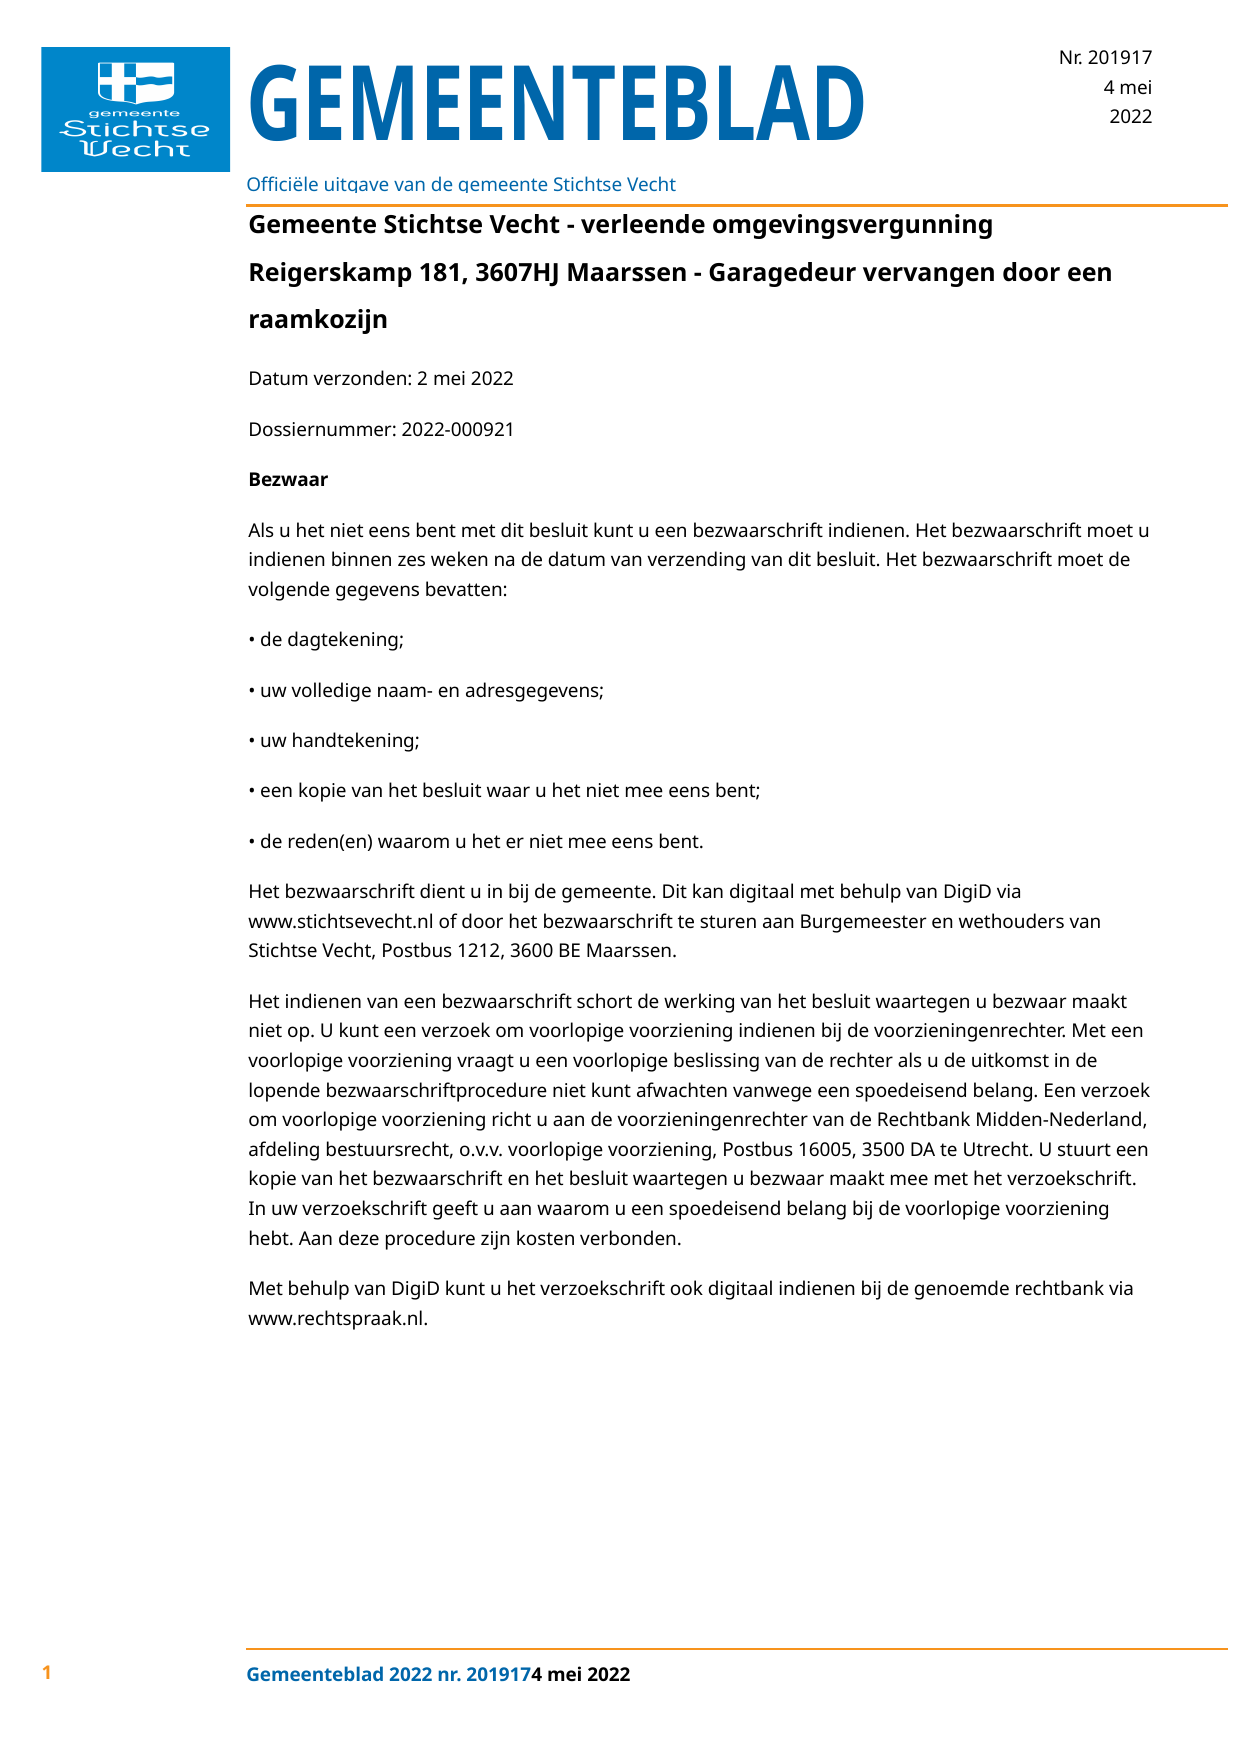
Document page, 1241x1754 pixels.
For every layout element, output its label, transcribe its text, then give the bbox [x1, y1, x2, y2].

text Bezwaar [248, 466, 1152, 492]
text Gemeente Stichtse Vecht - verleende omgevingsvergunning Reigerskamp 181, 3607HJ Maarssen - Garagedeur vervangen door een raamkozijn [248, 207, 1152, 336]
text Als u het niet eens bent met dit besluit kunt u een bezwaarschrift indienen. Het bezwaarschrift moet u indienen binnen zes weken na de datum van verzending van dit besluit. Het bezwaarschrift moet de volgende gegevens bevatten: [248, 517, 1152, 602]
text • uw volledige naam- en adresgegevens; [248, 677, 1152, 702]
text • de dagtekening; [248, 626, 1152, 652]
text Datum verzonden: 2 mei 2022 [248, 366, 1152, 391]
text Het indienen van een bezwaarschrift schort de werking van het besluit waartegen u bezwaar maakt niet op. U kunt een verzoek om voorlopige voorziening indienen bij de voorzieningenrechter. Met een voorlopige voorziening vraagt u een voorlopige beslissing van de rechter als u de uitkomst in de lopende bezwaarschriftprocedure niet kunt afwachten vanwege een spoedeisend belang. Een verzoek om voorlopige voorziening richt u aan de voorzieningenrechter van de Rechtbank Midden-Nederland, afdeling bestuursrecht, o.v.v. voorlopige voorziening, Postbus 16005, 3500 DA te Utrecht. U stuurt een kopie van het bezwaarschrift en het besluit waartegen u bezwaar maakt mee met het verzoekschrift. In uw verzoekschrift geeft u aan waarom u een spoedeisend belang bij de voorlopige voorziening hebt. Aan deze procedure zijn kosten verbonden. [248, 988, 1152, 1250]
picture [137, 63, 174, 103]
text • uw handtekening; [248, 727, 1152, 753]
text Dossiernummer: 2022-000921 [248, 416, 1152, 442]
text Het bezwaarschrift dient u in bij de gemeente. Dit kan digitaal met behulp van DigiD via www.stichtsevecht.nl of door het bezwaarschrift te sturen aan Burgemeester en wethouders van Stichtse Vecht, Postbus 1212, 3600 BE Maarssen. [248, 878, 1152, 963]
picture [99, 63, 135, 101]
text Met behulp van DigiD kunt u het verzoekschrift ook digitaal indienen bij de genoemde rechtbank via www.rechtspraak.nl. [248, 1275, 1152, 1330]
text • een kopie van het besluit waar u het niet mee eens bent; [248, 778, 1152, 803]
text • de reden(en) waarom u het er niet mee eens bent. [248, 828, 1152, 854]
